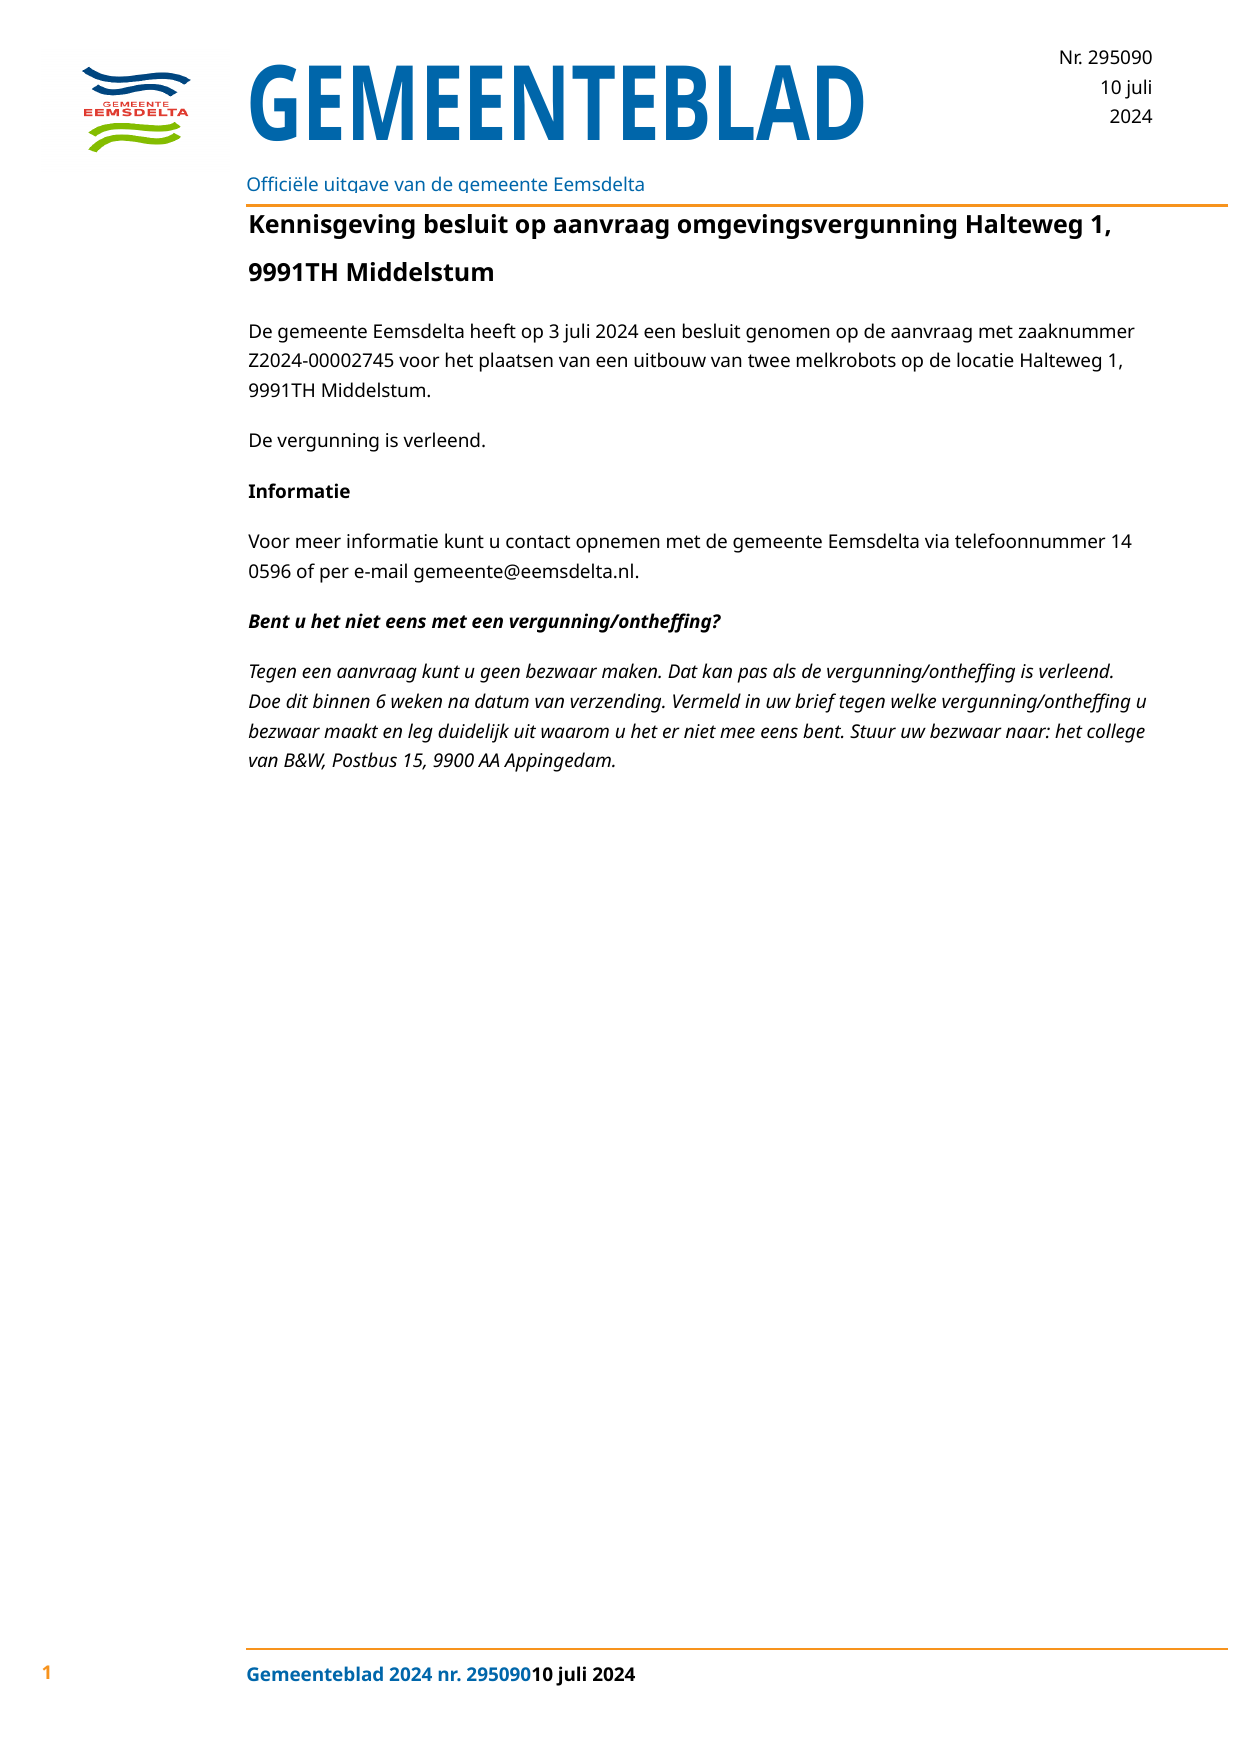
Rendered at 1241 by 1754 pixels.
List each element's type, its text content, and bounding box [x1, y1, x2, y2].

text Bent u het niet eens met een vergunning/ontheffing? [248, 608, 1152, 634]
text Tegen een aanvraag kunt u geen bezwaar maken. Dat kan pas als de vergunning/ontheffing is verleend. Doe dit binnen 6 weken na datum van verzending. Vermeld in uw brief tegen welke vergunning/ontheffing u bezwaar maakt en leg duidelijk uit waarom u het er niet mee eens bent. Stuur uw bezwaar naar: het college van B&W, Postbus 15, 9900 AA Appingedam. [248, 659, 1152, 773]
text Kennisgeving besluit op aanvraag omgevingsvergunning Halteweg 1, 9991TH Middelstum [248, 207, 1152, 288]
text De gemeente Eemsdelta heeft op 3 juli 2024 een besluit genomen op de aanvraag met zaaknummer Z2024-00002745 voor het plaatsen van een uitbouw van twee melkrobots op de locatie Halteweg 1, 9991TH Middelstum. [248, 318, 1152, 403]
picture [41, 47, 231, 172]
text Voor meer informatie kunt u contact opnemen met de gemeente Eemsdelta via telefoonnummer 14 0596 of per e-mail gemeente@eemsdelta.nl. [248, 528, 1152, 584]
text Informatie [248, 478, 1152, 504]
text De vergunning is verleend. [248, 427, 1152, 453]
